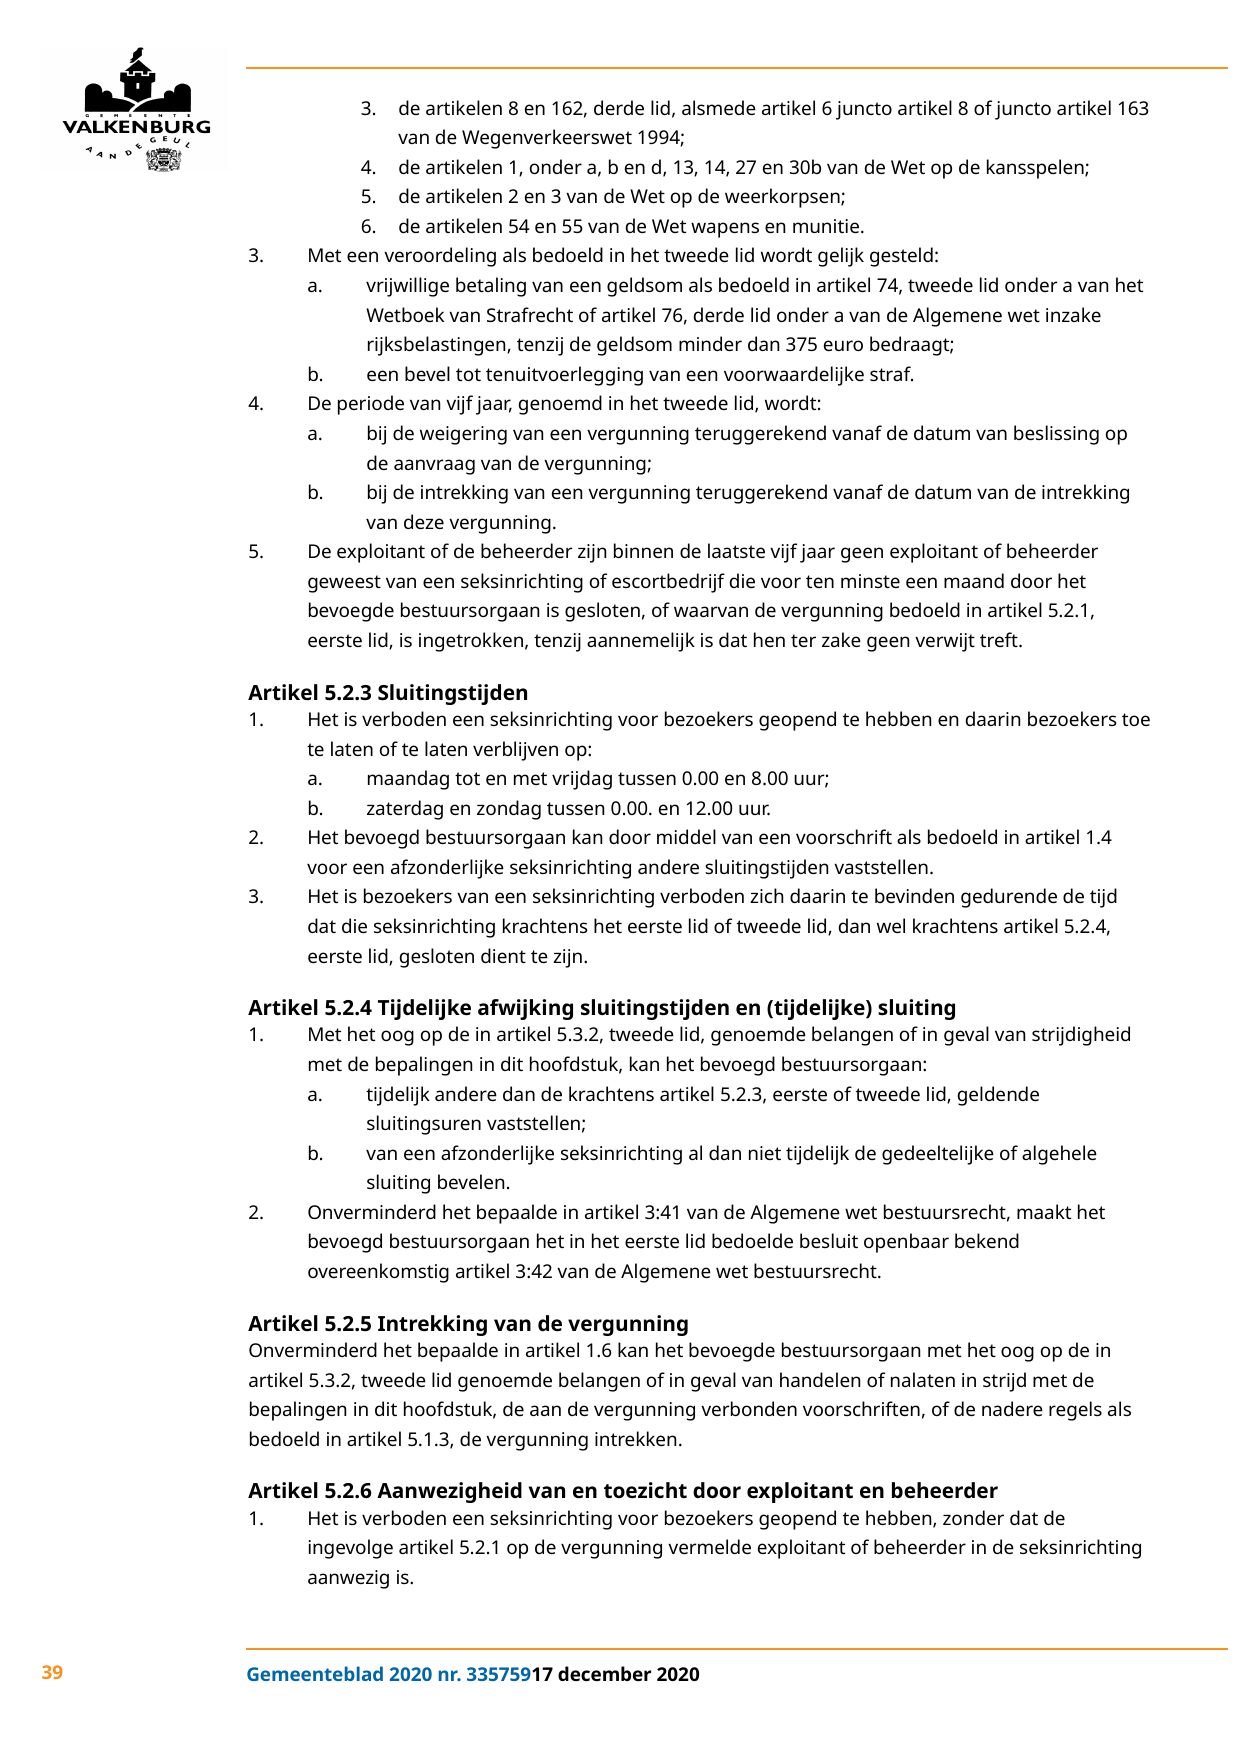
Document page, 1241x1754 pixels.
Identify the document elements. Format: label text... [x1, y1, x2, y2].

list Het is verboden een seksinrichting voor bezoekers geopend te hebben en daarin bezoekers toe te laten of te laten verblijven op: [248, 706, 1152, 761]
list zaterdag en zondag tussen 0.00. en 12.00 uur. [307, 795, 1152, 821]
list Het bevoegd bestuursorgaan kan door middel van een voorschrift als bedoeld in artikel 1.4 voor een afzonderlijke seksinrichting andere sluitingstijden vaststellen. [248, 824, 1152, 880]
list de artikelen 2 en 3 van de Wet op de weerkorpsen; [361, 183, 1152, 209]
text Onverminderd het bepaalde in artikel 1.6 kan het bevoegde bestuursorgaan met het oog op de in artikel 5.3.2, tweede lid genoemde belangen of in geval van handelen of nalaten in strijd met de bepalingen in dit hoofdstuk, de aan de vergunning verbonden voorschriften, of de nadere regels als bedoeld in artikel 5.1.3, de vergunning intrekken. [248, 1337, 1152, 1452]
text Artikel 5.2.6 Aanwezigheid van en toezicht door exploitant en beheerder [248, 1476, 1152, 1505]
list tijdelijk andere dan de krachtens artikel 5.2.3, eerste of tweede lid, geldende sluitingsuren vaststellen; [307, 1081, 1152, 1136]
list De exploitant of de beheerder zijn binnen de laatste vijf jaar geen exploitant of beheerder geweest van een seksinrichting of escortbedrijf die voor ten minste een maand door het bevoegde bestuursorgaan is gesloten, of waarvan de vergunning bedoeld in artikel 5.2.1, eerste lid, is ingetrokken, tenzij aannemelijk is dat hen ter zake geen verwijt treft. [248, 538, 1152, 653]
text Artikel 5.2.5 Intrekking van de vergunning [248, 1309, 1152, 1337]
list bij de weigering van een vergunning teruggerekend vanaf de datum van beslissing op de aanvraag van de vergunning; [307, 420, 1152, 476]
picture [41, 47, 231, 172]
list de artikelen 54 en 55 van de Wet wapens en munitie. [361, 213, 1152, 239]
list Met een veroordeling als bedoeld in het tweede lid wordt gelijk gesteld: [248, 243, 1152, 268]
list maandag tot en met vrijdag tussen 0.00 en 8.00 uur; [307, 765, 1152, 791]
list Het is bezoekers van een seksinrichting verboden zich daarin te bevinden gedurende de tijd dat die seksinrichting krachtens het eerste lid of tweede lid, dan wel krachtens artikel 5.2.4, eerste lid, gesloten dient te zijn. [248, 884, 1152, 968]
list vrijwillige betaling van een geldsom als bedoeld in artikel 74, tweede lid onder a van het Wetboek van Strafrecht of artikel 76, derde lid onder a van de Algemene wet inzake rijksbelastingen, tenzij de geldsom minder dan 375 euro bedraagt; [307, 272, 1152, 357]
text Artikel 5.2.3 Sluitingstijden [248, 678, 1152, 706]
list van een afzonderlijke seksinrichting al dan niet tijdelijk de gedeeltelijke of algehele sluiting bevelen. [307, 1140, 1152, 1195]
list de artikelen 8 en 162, derde lid, alsmede artikel 6 juncto artikel 8 of juncto artikel 163 van de Wegenverkeerswet 1994; [361, 95, 1152, 150]
list Het is verboden een seksinrichting voor bezoekers geopend te hebben, zonder dat de ingevolge artikel 5.2.1 op de vergunning vermelde exploitant of beheerder in de seksinrichting aanwezig is. [248, 1505, 1152, 1590]
list de artikelen 1, onder a, b en d, 13, 14, 27 en 30b van de Wet op de kansspelen; [361, 154, 1152, 180]
list bij de intrekking van een vergunning teruggerekend vanaf de datum van de intrekking van deze vergunning. [307, 479, 1152, 535]
list De periode van vijf jaar, genoemd in het tweede lid, wordt: [248, 391, 1152, 416]
list een bevel tot tenuitvoerlegging van een voorwaardelijke straf. [307, 361, 1152, 387]
list Onverminderd het bepaalde in artikel 3:41 van de Algemene wet bestuursrecht, maakt het bevoegd bestuursorgaan het in het eerste lid bedoelde besluit openbaar bekend overeenkomstig artikel 3:42 van de Algemene wet bestuursrecht. [248, 1199, 1152, 1284]
text Artikel 5.2.4 Tijdelijke afwijking sluitingstijden en (tijdelijke) sluiting [248, 993, 1152, 1022]
list Met het oog op de in artikel 5.3.2, tweede lid, genoemde belangen of in geval van strijdigheid met de bepalingen in dit hoofdstuk, kan het bevoegd bestuursorgaan: [248, 1022, 1152, 1077]
